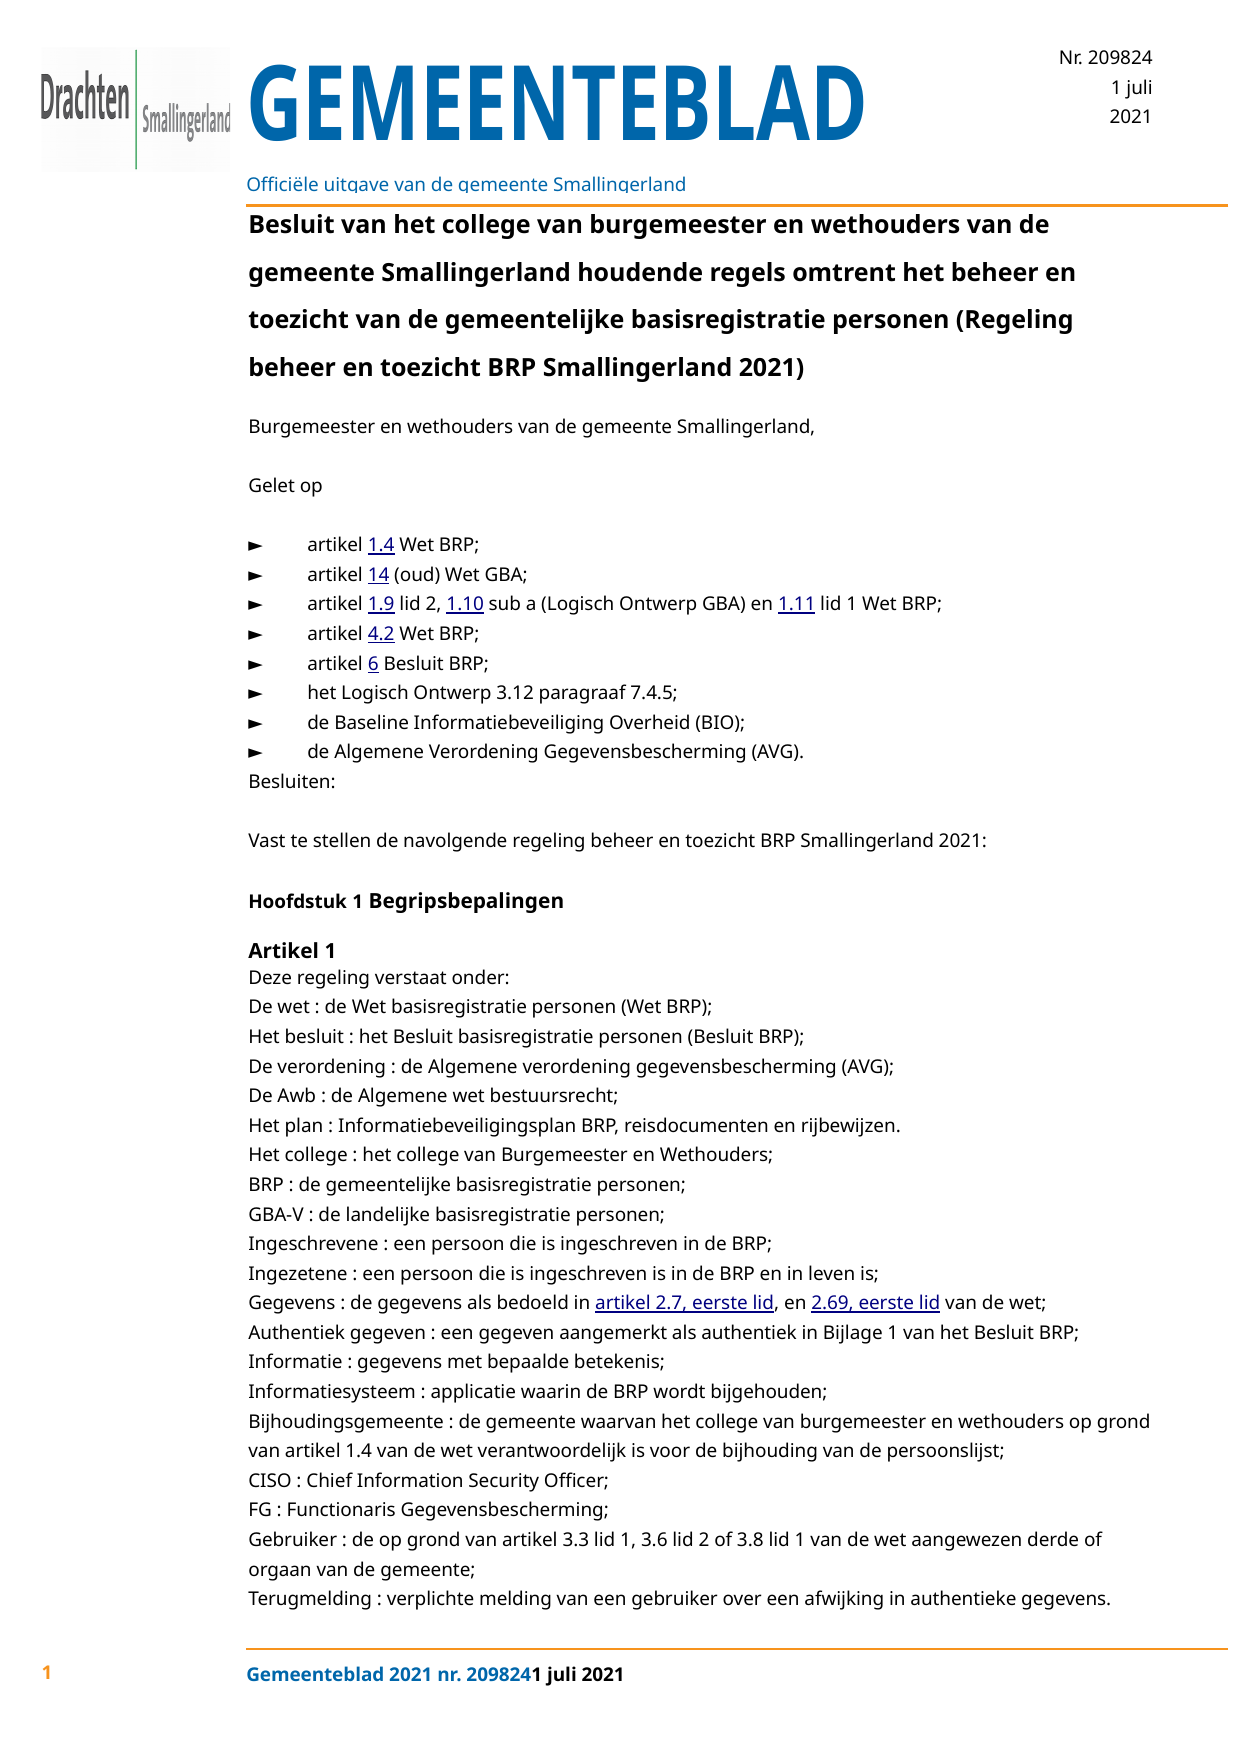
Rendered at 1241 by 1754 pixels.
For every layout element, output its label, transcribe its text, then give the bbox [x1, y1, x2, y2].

text Burgemeester en wethouders van de gemeente Smallingerland, [248, 413, 1152, 439]
list artikel 6 Besluit BRP; [248, 650, 1152, 676]
text Hoofdstuk 1 Begripsbepalingen [248, 886, 1152, 915]
text De wet : de Wet basisregistratie personen (Wet BRP); [248, 994, 1152, 1019]
text CISO : Chief Information Security Officer; [248, 1467, 1152, 1493]
text Artikel 1 [248, 936, 1152, 964]
list artikel 4.2 Wet BRP; [248, 620, 1152, 646]
text BRP : de gemeentelijke basisregistratie personen; [248, 1171, 1152, 1197]
list artikel 1.4 Wet BRP; [248, 531, 1152, 557]
text Terugmelding : verplichte melding van een gebruiker over een afwijking in authentieke gegevens. [248, 1585, 1152, 1611]
text Het besluit : het Besluit basisregistratie personen (Besluit BRP); [248, 1023, 1152, 1049]
text Bijhoudingsgemeente : de gemeente waarvan het college van burgemeester en wethouders op grond van artikel 1.4 van de wet verantwoordelijk is voor de bijhouding van de persoonslijst; [248, 1408, 1152, 1463]
text De Awb : de Algemene wet bestuursrecht; [248, 1082, 1152, 1108]
text Gebruiker : de op grond van artikel 3.3 lid 1, 3.6 lid 2 of 3.8 lid 1 van de wet aangewezen derde of orgaan van de gemeente; [248, 1526, 1152, 1582]
text GBA-V : de landelijke basisregistratie personen; [248, 1201, 1152, 1227]
list artikel 14 (oud) Wet GBA; [248, 561, 1152, 587]
text Informatie : gegevens met bepaalde betekenis; [248, 1349, 1152, 1374]
text Informatiesysteem : applicatie waarin de BRP wordt bijgehouden; [248, 1378, 1152, 1404]
text Besluit van het college van burgemeester en wethouders van de gemeente Smallingerland houdende regels omtrent het beheer en toezicht van de gemeentelijke basisregistratie personen (Regeling beheer en toezicht BRP Smallingerland 2021) [248, 207, 1152, 384]
list de Algemene Verordening Gegevensbescherming (AVG). [248, 738, 1152, 764]
text Het plan : Informatiebeveiligingsplan BRP, reisdocumenten en rijbewijzen. [248, 1112, 1152, 1138]
text Deze regeling verstaat onder: [248, 964, 1152, 990]
text Het college : het college van Burgemeester en Wethouders; [248, 1142, 1152, 1167]
text Gegevens : de gegevens als bedoeld in artikel 2.7, eerste lid, en 2.69, eerste lid van de wet; [248, 1289, 1152, 1315]
picture [41, 47, 231, 172]
text Ingeschrevene : een persoon die is ingeschreven in de BRP; [248, 1230, 1152, 1256]
list artikel 1.9 lid 2, 1.10 sub a (Logisch Ontwerp GBA) en 1.11 lid 1 Wet BRP; [248, 591, 1152, 616]
text De verordening : de Algemene verordening gegevensbescherming (AVG); [248, 1053, 1152, 1079]
text Vast te stellen de navolgende regeling beheer en toezicht BRP Smallingerland 2021: [248, 827, 1152, 853]
text Authentiek gegeven : een gegeven aangemerkt als authentiek in Bijlage 1 van het Besluit BRP; [248, 1319, 1152, 1345]
text Besluiten: [248, 768, 1152, 794]
list de Baseline Informatiebeveiliging Overheid (BIO); [248, 709, 1152, 735]
text Gelet op [248, 472, 1152, 498]
text FG : Functionaris Gegevensbescherming; [248, 1497, 1152, 1522]
list het Logisch Ontwerp 3.12 paragraaf 7.4.5; [248, 679, 1152, 705]
text Ingezetene : een persoon die is ingeschreven is in de BRP en in leven is; [248, 1260, 1152, 1286]
